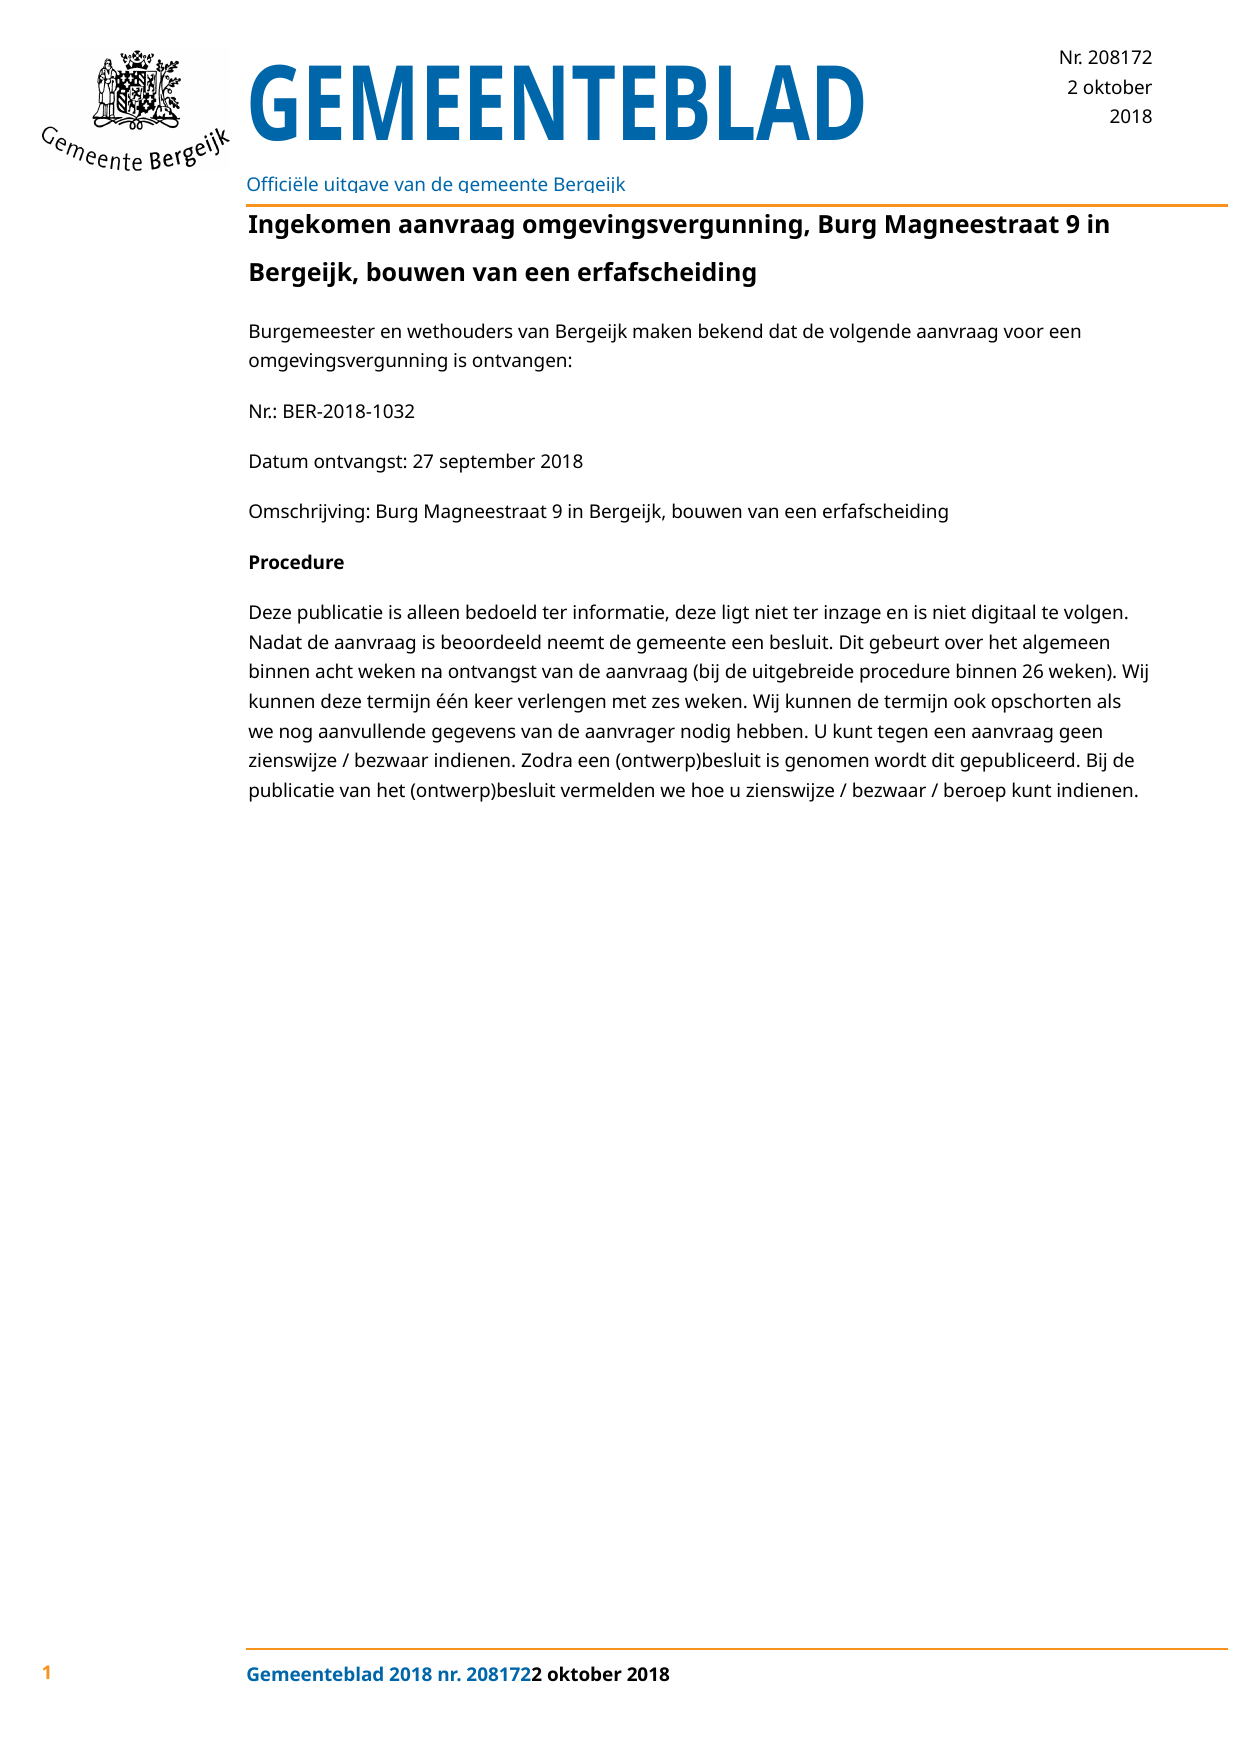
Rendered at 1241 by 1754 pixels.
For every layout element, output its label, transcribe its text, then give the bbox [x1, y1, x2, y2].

text Nr.: BER-2018-1032 [248, 398, 1152, 424]
text Burgemeester en wethouders van Bergeijk maken bekend dat de volgende aanvraag voor een omgevingsvergunning is ontvangen: [248, 318, 1152, 373]
text Datum ontvangst: 27 september 2018 [248, 448, 1152, 474]
text Omschrijving: Burg Magneestraat 9 in Bergeijk, bouwen van een erfafscheiding [248, 499, 1152, 524]
text Ingekomen aanvraag omgevingsvergunning, Burg Magneestraat 9 in Bergeijk, bouwen van een erfafscheiding [248, 207, 1152, 288]
text Deze publicatie is alleen bedoeld ter informatie, deze ligt niet ter inzage en is niet digitaal te volgen. Nadat de aanvraag is beoordeeld neemt de gemeente een besluit. Dit gebeurt over het algemeen binnen acht weken na ontvangst van de aanvraag (bij de uitgebreide procedure binnen 26 weken). Wij kunnen deze termijn één keer verlengen met zes weken. Wij kunnen de termijn ook opschorten als we nog aanvullende gegevens van de aanvrager nodig hebben. U kunt tegen een aanvraag geen zienswijze / bezwaar indienen. Zodra een (ontwerp)besluit is genomen wordt dit gepubliceerd. Bij de publicatie van het (ontwerp)besluit vermelden we hoe u zienswijze / bezwaar / beroep kunt indienen. [248, 599, 1152, 803]
text Procedure [248, 549, 1152, 575]
picture [41, 47, 231, 172]
